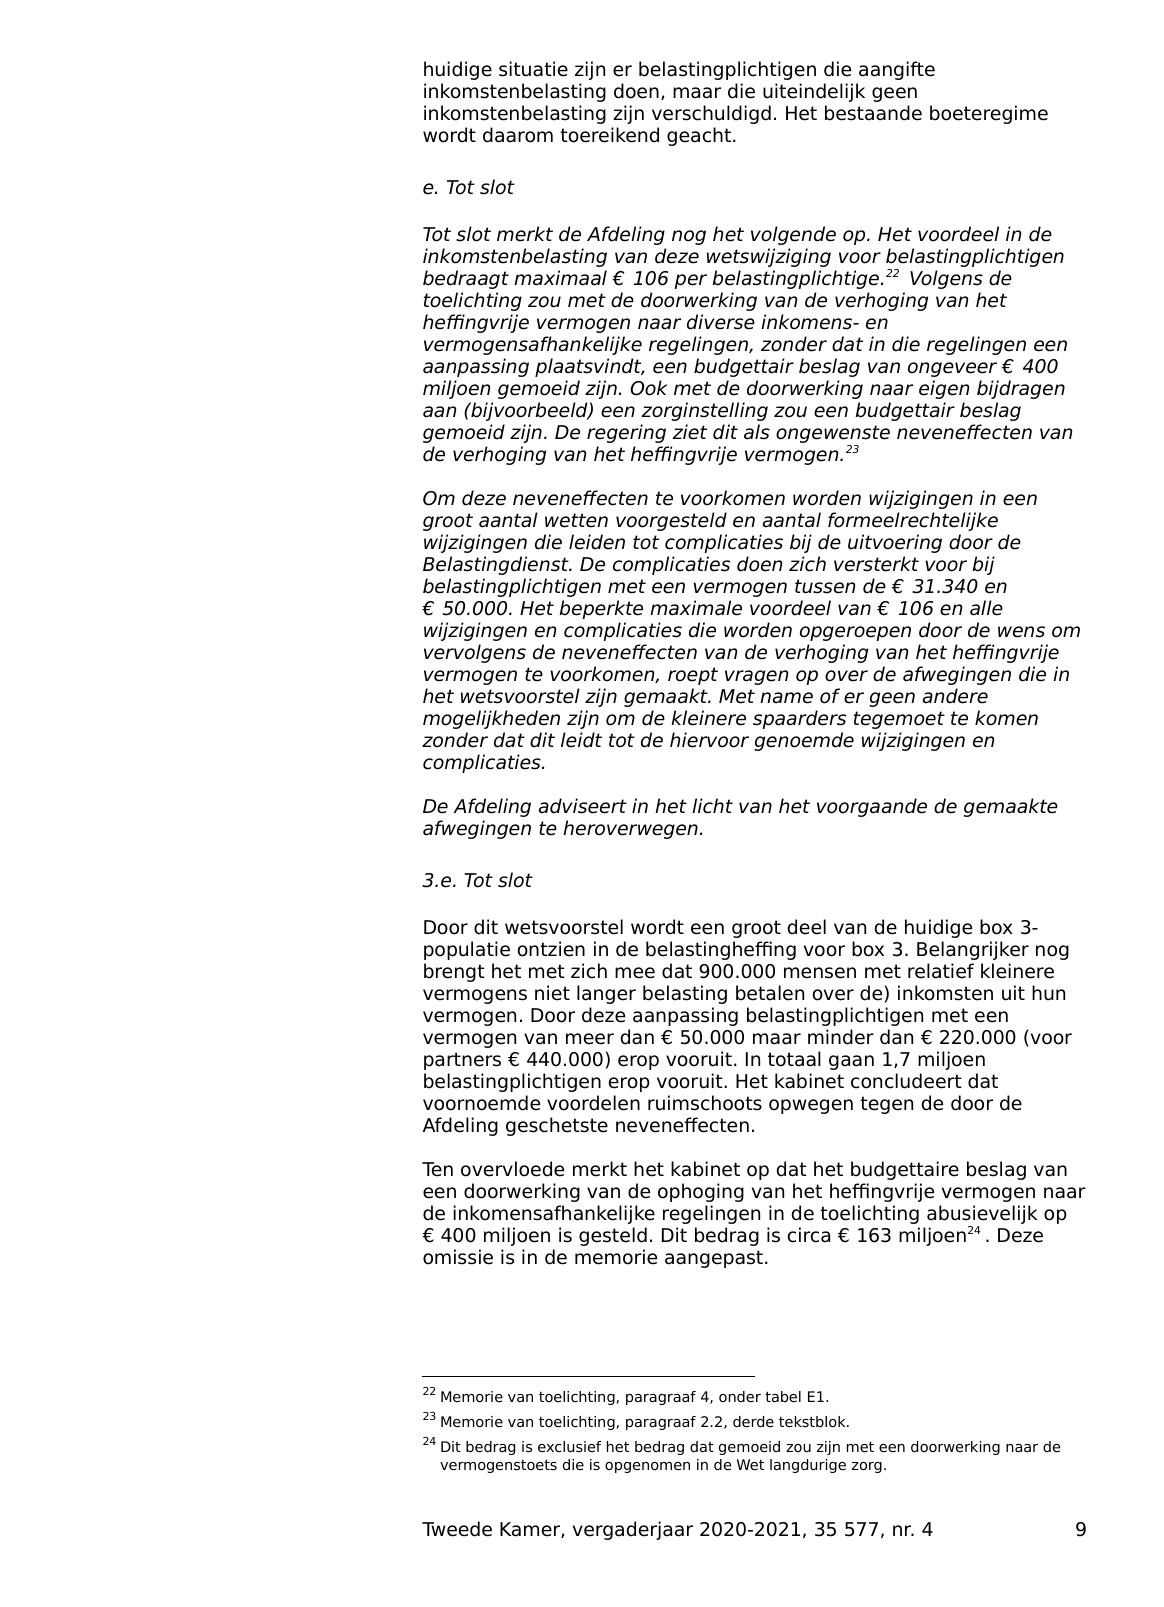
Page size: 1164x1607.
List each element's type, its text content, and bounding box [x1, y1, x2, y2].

subtitle e. Tot slot [422, 177, 1087, 199]
text Om deze neveneffecten te voorkomen worden wijzigingen in een groot aantal wetten voorgesteld en aantal formeelrechtelijke wijzigingen die leiden tot complicaties bij de uitvoering door de Belastingdienst. De complicaties doen zich versterkt voor bij belastingplichtigen met een vermogen tussen de € 31.340 en € 50.000. Het beperkte maximale voordeel van € 106 en alle wijzigingen en complicaties die worden opgeroepen door de wens om vervolgens de neveneffecten van de verhoging van het heffingvrije vermogen te voorkomen, roept vragen op over de afwegingen die in het wetsvoorstel zijn gemaakt. Met name of er geen andere mogelijkheden zijn om de kleinere spaarders tegemoet te komen zonder dat dit leidt tot de hiervoor genoemde wijzigingen en complicaties. [422, 488, 1087, 774]
text De Afdeling adviseert in het licht van het voorgaande de gemaakte afwegingen te heroverwegen. [422, 796, 1087, 840]
text Door dit wetsvoorstel wordt een groot deel van de huidige box 3-populatie ontzien in de belastingheffing voor box 3. Belangrijker nog brengt het met zich mee dat 900.000 mensen met relatief kleinere vermogens niet langer belasting betalen over de) inkomsten uit hun vermogen. Door deze aanpassing belastingplichtigen met een vermogen van meer dan € 50.000 maar minder dan € 220.000 (voor partners € 440.000) erop vooruit. In totaal gaan 1,7 miljoen belastingplichtigen erop vooruit. Het kabinet concludeert dat voornoemde voordelen ruimschoots opwegen tegen de door de Afdeling geschetste neveneffecten. [422, 917, 1087, 1137]
subtitle 3.e. Tot slot [422, 870, 1087, 892]
text Ten overvloede merkt het kabinet op dat het budgettaire beslag van een doorwerking van de ophoging van het heffingvrije vermogen naar de inkomensafhankelijke regelingen in de toelichting abusievelijk op € 400 miljoen is gesteld. Dit bedrag is circa € 163 miljoen. Deze omissie is in de memorie aangepast. [422, 1159, 1087, 1269]
text Tot slot merkt de Afdeling nog het volgende op. Het voordeel in de inkomstenbelasting van deze wetswijziging voor belastingplichtigen bedraagt maximaal € 106 per belastingplichtige. Volgens de toelichting zou met de doorwerking van de verhoging van het heffingvrije vermogen naar diverse inkomens- en vermogensafhankelijke regelingen, zonder dat in die regelingen een aanpassing plaatsvindt, een budgettair beslag van ongeveer € 400 miljoen gemoeid zijn. Ook met de doorwerking naar eigen bijdragen aan (bijvoorbeeld) een zorginstelling zou een budgettair beslag gemoeid zijn. De regering ziet dit als ongewenste neveneffecten van de verhoging van het heffingvrije vermogen. [422, 224, 1087, 466]
text Memorie van toelichting, paragraaf 4, onder tabel E1. [422, 1385, 1087, 1407]
text huidige situatie zijn er belastingplichtigen die aangifte inkomstenbelasting doen, maar die uiteindelijk geen inkomstenbelasting zijn verschuldigd. Het bestaande boeteregime wordt daarom toereikend geacht. [422, 59, 1087, 147]
text Memorie van toelichting, paragraaf 2.2, derde tekstblok. [422, 1410, 1087, 1432]
text Dit bedrag is exclusief het bedrag dat gemoeid zou zijn met een doorwerking naar de vermogenstoets die is opgenomen in de Wet langdurige zorg. [422, 1435, 1087, 1474]
